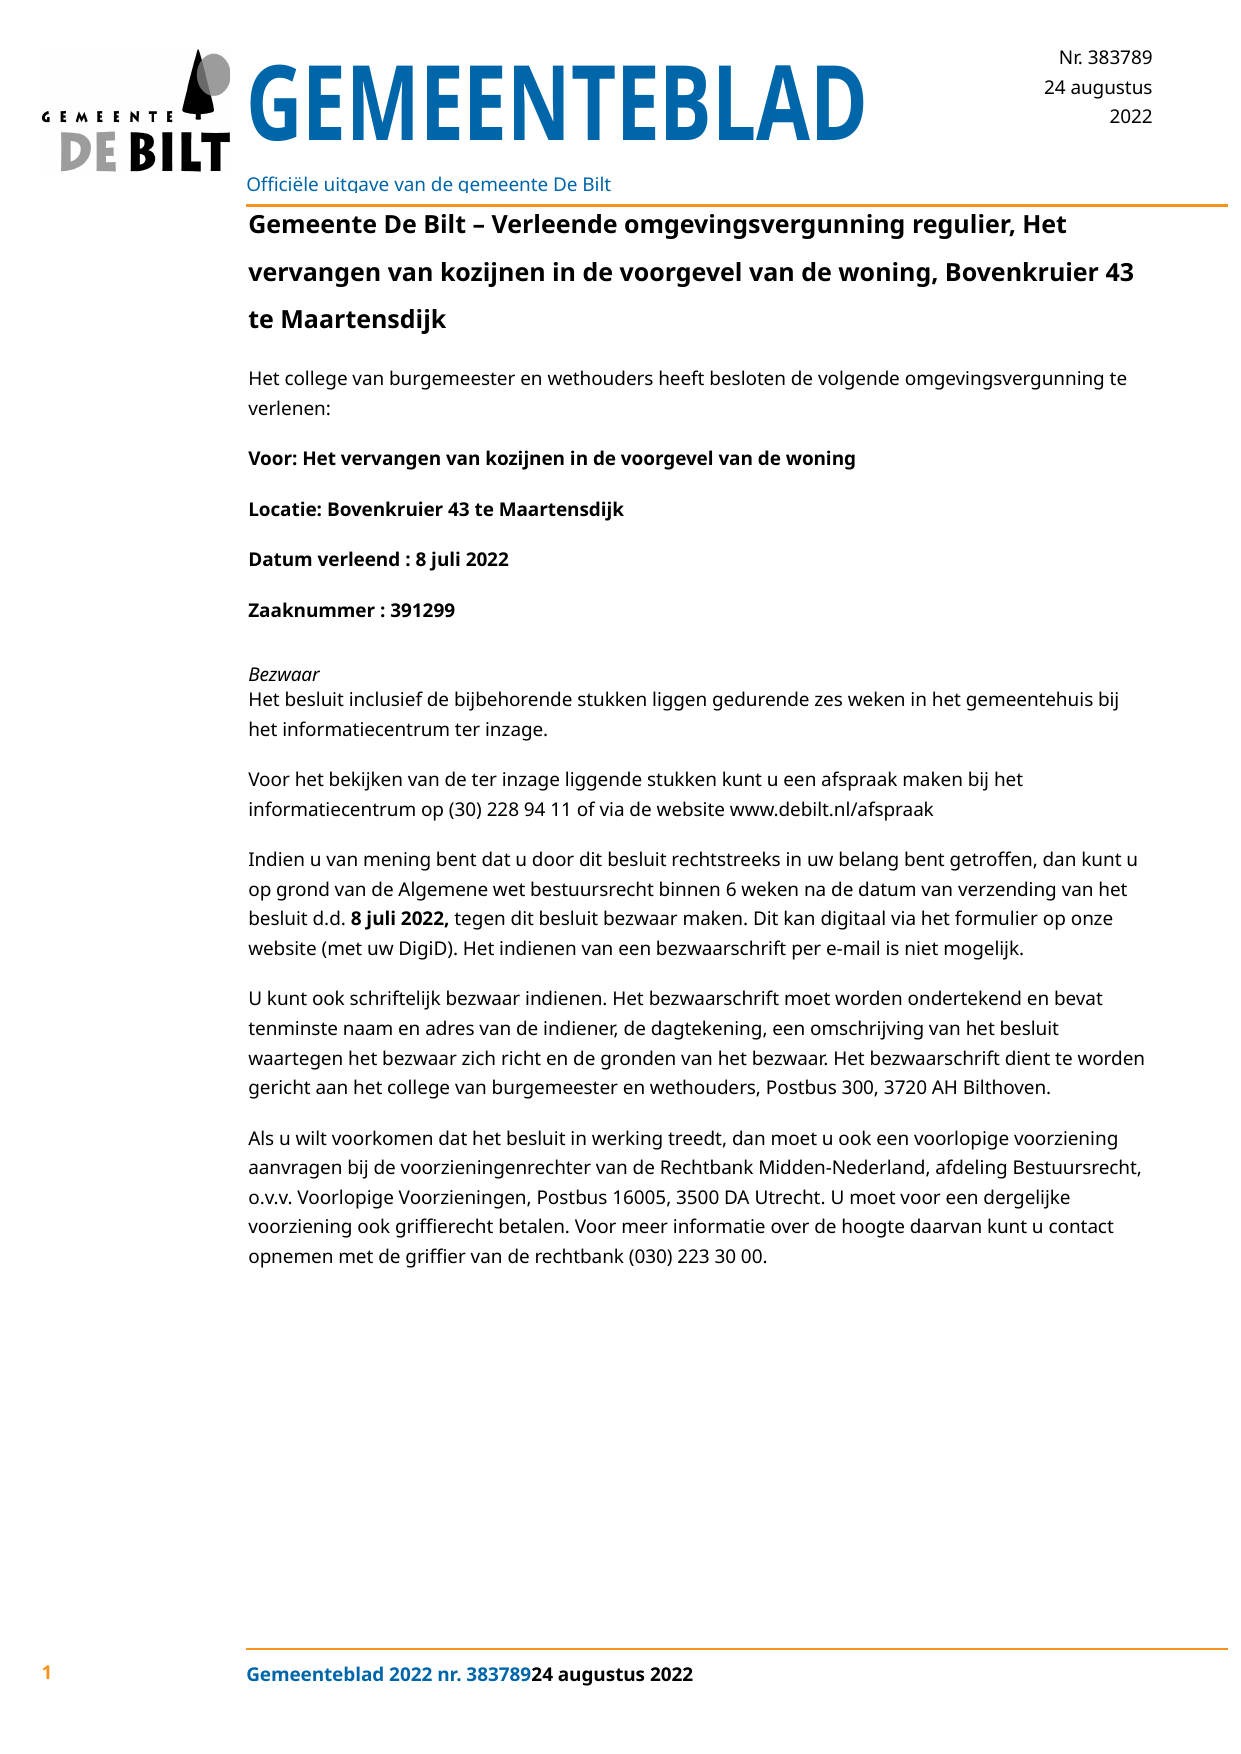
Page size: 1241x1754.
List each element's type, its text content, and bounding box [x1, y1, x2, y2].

text Locatie: Bovenkruier 43 te Maartensdijk [248, 496, 1152, 522]
text Zaaknummer : 391299 [248, 597, 1152, 622]
text Gemeente De Bilt – Verleende omgevingsvergunning regulier, Het vervangen van kozijnen in de voorgevel van de woning, Bovenkruier 43 te Maartensdijk [248, 207, 1152, 336]
picture [41, 47, 231, 172]
text Het besluit inclusief de bijbehorende stukken liggen gedurende zes weken in het gemeentehuis bij het informatiecentrum ter inzage. [248, 686, 1152, 742]
text Datum verleend : 8 juli 2022 [248, 546, 1152, 572]
text U kunt ook schriftelijk bezwaar indienen. Het bezwaarschrift moet worden ondertekend en bevat tenminste naam en adres van de indiener, de dagtekening, een omschrijving van het besluit waartegen het bezwaar zich richt en de gronden van het bezwaar. Het bezwaarschrift dient te worden gericht aan het college van burgemeester en wethouders, Postbus 300, 3720 AH Bilthoven. [248, 986, 1152, 1100]
text Bezwaar [248, 661, 1152, 686]
text Het college van burgemeester en wethouders heeft besloten de volgende omgevingsvergunning te verlenen: [248, 366, 1152, 421]
text Voor het bekijken van de ter inzage liggende stukken kunt u een afspraak maken bij het informatiecentrum op (30) 228 94 11 of via de website www.debilt.nl/afspraak [248, 766, 1152, 822]
text Voor: Het vervangen van kozijnen in de voorgevel van de woning [248, 446, 1152, 471]
text Als u wilt voorkomen dat het besluit in werking treedt, dan moet u ook een voorlopige voorziening aanvragen bij de voorzieningenrechter van de Rechtbank Midden-Nederland, afdeling Bestuursrecht, o.v.v. Voorlopige Voorzieningen, Postbus 16005, 3500 DA Utrecht. U moet voor een dergelijke voorziening ook griffierecht betalen. Voor meer informatie over de hoogte daarvan kunt u contact opnemen met de griffier van de rechtbank (030) 223 30 00. [248, 1125, 1152, 1269]
text Indien u van mening bent dat u door dit besluit rechtstreeks in uw belang bent getroffen, dan kunt u op grond van de Algemene wet bestuursrecht binnen 6 weken na de datum van verzending van het besluit d.d. 8 juli 2022, tegen dit besluit bezwaar maken. Dit kan digitaal via het formulier op onze website (met uw DigiD). Het indienen van een bezwaarschrift per e-mail is niet mogelijk. [248, 846, 1152, 961]
